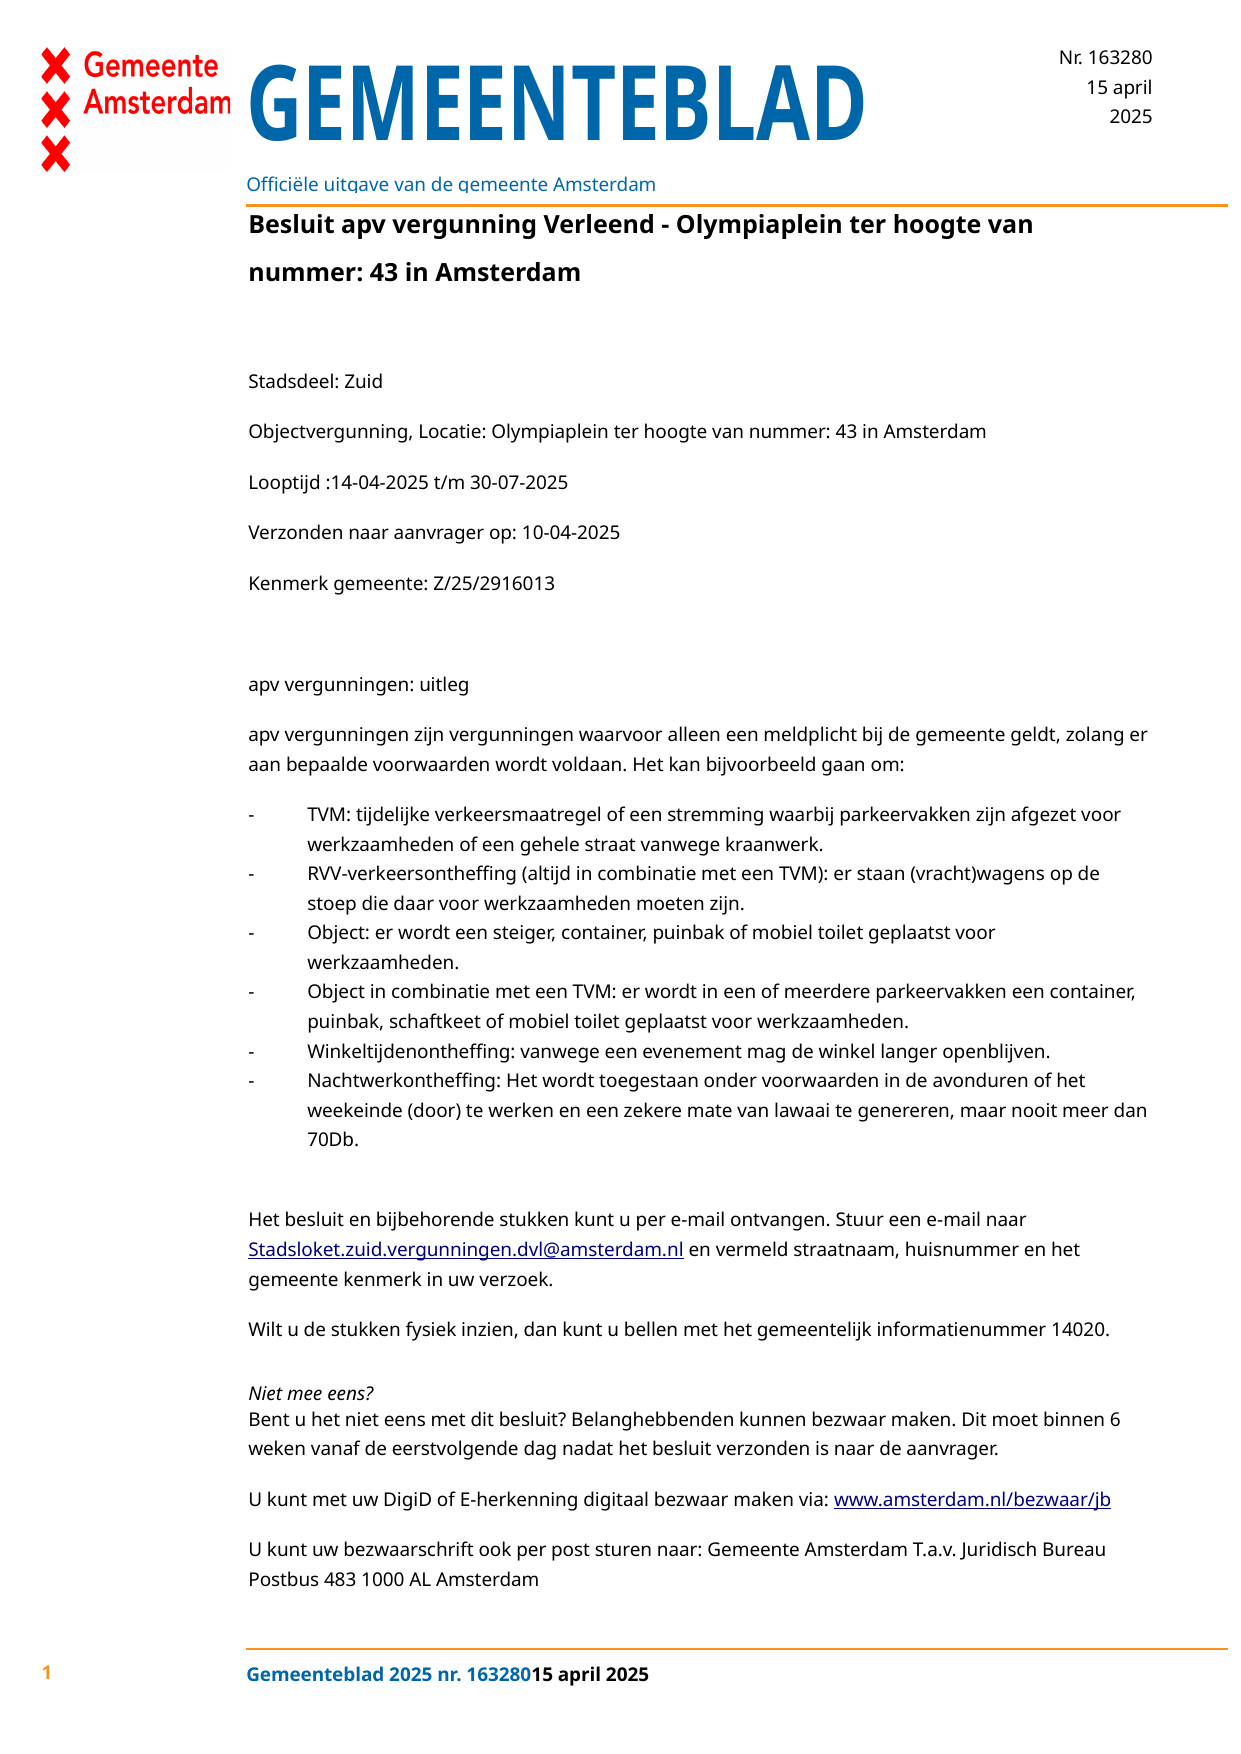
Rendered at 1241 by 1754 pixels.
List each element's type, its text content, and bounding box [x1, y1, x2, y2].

text Wilt u de stukken fysiek inzien, dan kunt u bellen met het gemeentelijk informatienummer 14020. [248, 1316, 1152, 1342]
list Winkeltijdenontheffing: vanwege een evenement mag de winkel langer openblijven. [248, 1038, 1152, 1064]
list Nachtwerkontheffing: Het wordt toegestaan onder voorwaarden in de avonduren of het weekeinde (door) te werken en een zekere mate van lawaai te genereren, maar nooit meer dan 70Db. [248, 1067, 1152, 1152]
text Het besluit en bijbehorende stukken kunt u per e-mail ontvangen. Stuur een e-mail naar Stadsloket.zuid.vergunningen.dvl@amsterdam.nl en vermeld straatnaam, huisnummer en het gemeente kenmerk in uw verzoek. [248, 1207, 1152, 1292]
text Besluit apv vergunning Verleend - Olympiaplein ter hoogte van nummer: 43 in Amsterdam [248, 207, 1152, 288]
text Objectvergunning, Locatie: Olympiaplein ter hoogte van nummer: 43 in Amsterdam [248, 419, 1152, 444]
text Looptijd :14-04-2025 t/m 30-07-2025 [248, 469, 1152, 495]
text Niet mee eens? [248, 1380, 1152, 1406]
list TVM: tijdelijke verkeersmaatregel of een stremming waarbij parkeervakken zijn afgezet voor werkzaamheden of een gehele straat vanwege kraanwerk. [248, 801, 1152, 857]
list Object: er wordt een steiger, container, puinbak of mobiel toilet geplaatst voor werkzaamheden. [248, 919, 1152, 975]
list Object in combinatie met een TVM: er wordt in een of meerdere parkeervakken een container, puinbak, schaftkeet of mobiel toilet geplaatst voor werkzaamheden. [248, 979, 1152, 1034]
text apv vergunningen zijn vergunningen waarvoor alleen een meldplicht bij de gemeente geldt, zolang er aan bepaalde voorwaarden wordt voldaan. Het kan bijvoorbeeld gaan om: [248, 721, 1152, 777]
text Kenmerk gemeente: Z/25/2916013 [248, 570, 1152, 596]
text Stadsdeel: Zuid [248, 368, 1152, 394]
text Bent u het niet eens met dit besluit? Belanghebbenden kunnen bezwaar maken. Dit moet binnen 6 weken vanaf de eerstvolgende dag nadat het besluit verzonden is naar de aanvrager. [248, 1406, 1152, 1461]
picture [41, 47, 231, 172]
list RVV-verkeersontheffing (altijd in combinatie met een TVM): er staan (vracht)wagens op de stoep die daar voor werkzaamheden moeten zijn. [248, 860, 1152, 916]
text apv vergunningen: uitleg [248, 671, 1152, 697]
text U kunt met uw DigiD of E-herkenning digitaal bezwaar maken via: www.amsterdam.nl/bezwaar/jb [248, 1486, 1152, 1512]
text U kunt uw bezwaarschrift ook per post sturen naar: Gemeente Amsterdam T.a.v. Juridisch Bureau Postbus 483 1000 AL Amsterdam [248, 1536, 1152, 1592]
text Verzonden naar aanvrager op: 10-04-2025 [248, 519, 1152, 545]
